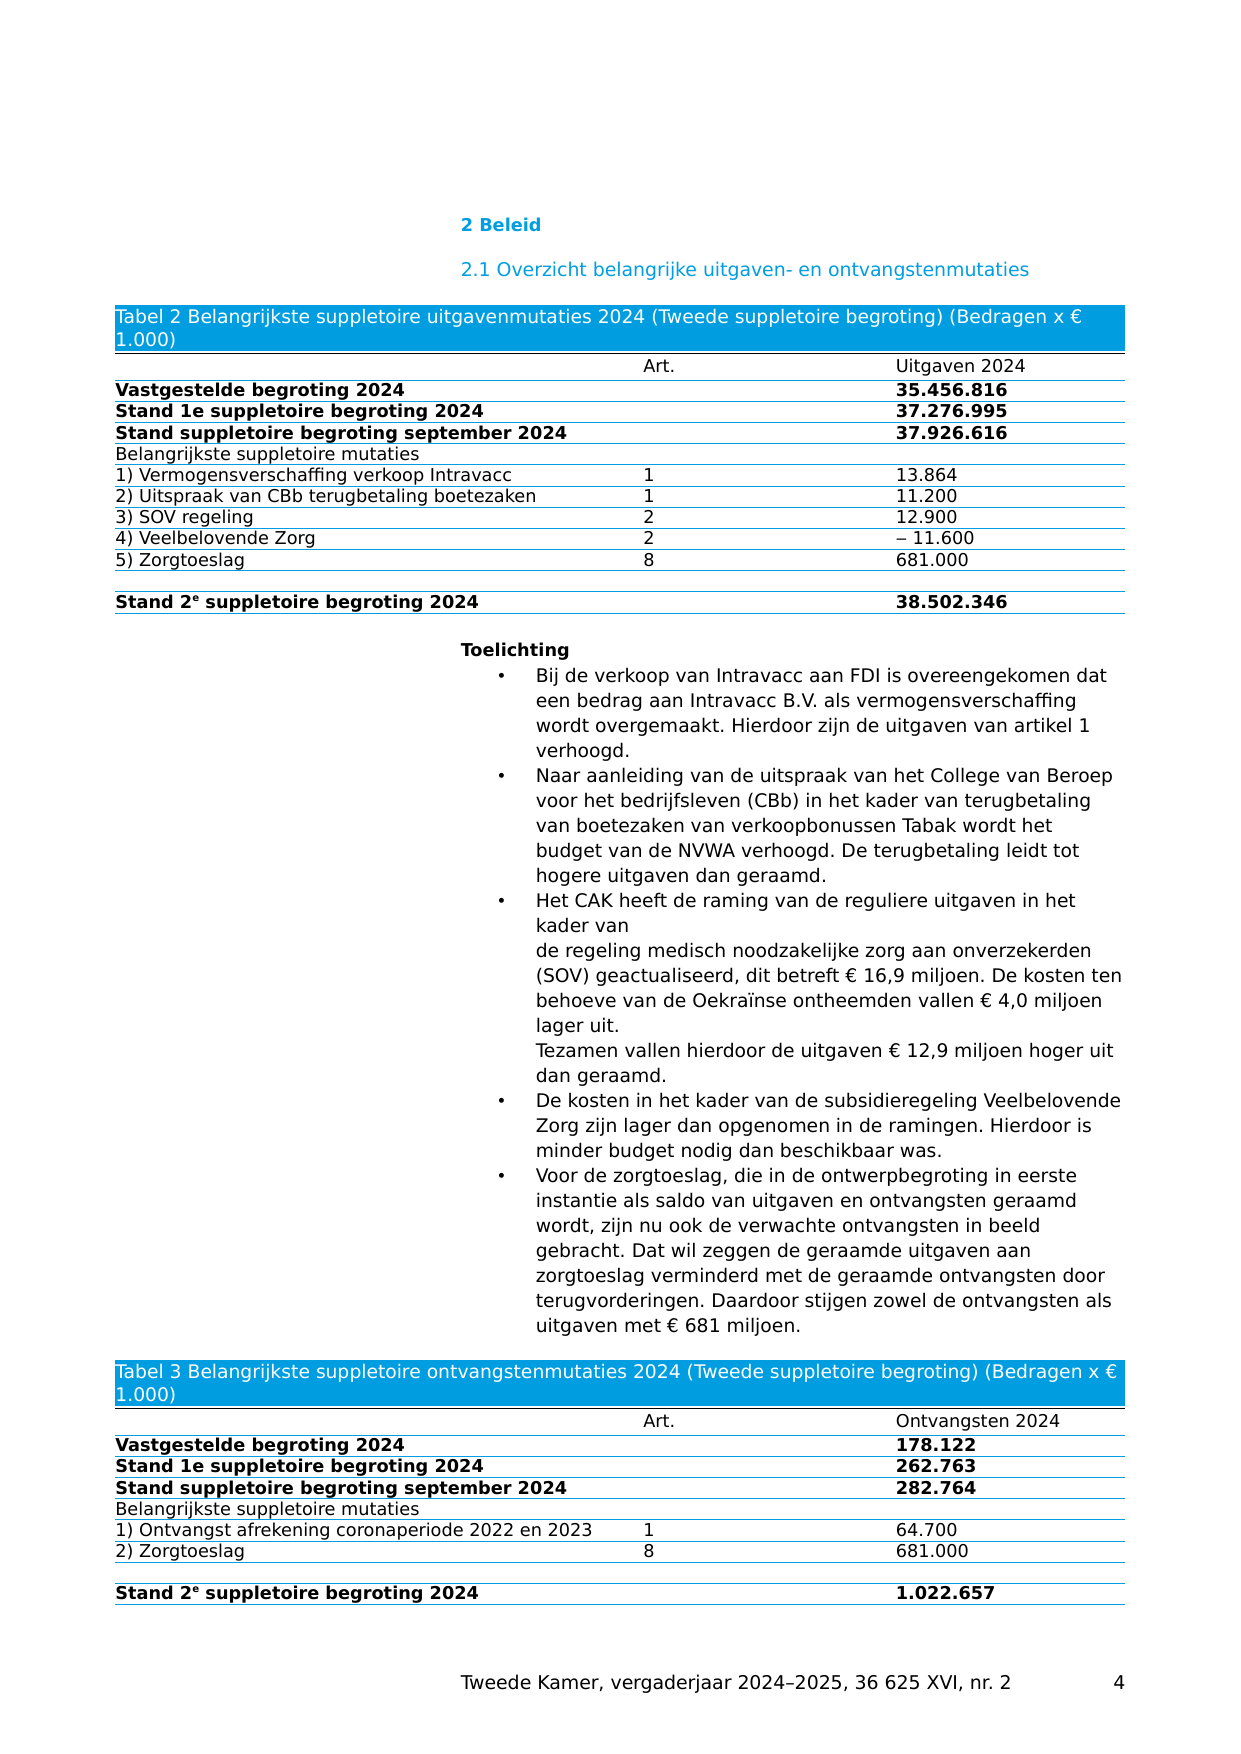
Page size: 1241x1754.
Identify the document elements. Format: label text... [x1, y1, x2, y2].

table_cell [115, 1409, 640, 1435]
list De kosten in het kader van de subsidieregeling Veelbelovende Zorg zijn lager dan opgenomen in de ramingen. Hierdoor is minder budget nodig dan beschikbaar was. [498, 1088, 1125, 1163]
table_cell Stand 1e suppletoire begroting 2024 [115, 402, 640, 422]
list Het CAK heeft de raming van de reguliere uitgaven in het kader van [498, 888, 1125, 938]
table_cell Stand suppletoire begroting september 2024 [115, 1478, 640, 1498]
table_cell 1 [640, 465, 893, 486]
table_cell [640, 1457, 893, 1477]
table_cell 282.764 [893, 1478, 1125, 1498]
table_cell [640, 423, 893, 443]
table_cell 681.000 [893, 550, 1125, 570]
table_cell Stand 2e suppletoire begroting 2024 [115, 592, 640, 612]
list Voor de zorgtoeslag, die in de ontwerpbegroting in eerste instantie als saldo van uitgaven en ontvangsten geraamd wordt, zijn nu ook de verwachte ontvangsten in beeld gebracht. Dat wil zeggen de geraamde uitgaven aan zorgtoeslag verminderd met de geraamde ontvangsten door terugvorderingen. Daardoor stijgen zowel de ontvangsten als uitgaven met € 681 miljoen. [498, 1163, 1125, 1338]
table_cell 64.700 [893, 1520, 1125, 1541]
table_cell [640, 1499, 893, 1519]
table_cell 1) Vermogensverschaffing verkoop Intravacc [115, 465, 640, 486]
table_cell [640, 1436, 893, 1456]
table_cell [640, 1478, 893, 1498]
table_cell ‒ 11.600 [893, 529, 1125, 549]
table_cell [640, 402, 893, 422]
table_cell 2) Zorgtoeslag [115, 1542, 640, 1562]
table_cell [893, 1499, 1125, 1519]
table_cell Art. [640, 354, 893, 380]
table_cell 8 [640, 1542, 893, 1562]
table_cell 4) Veelbelovende Zorg [115, 529, 640, 549]
table_cell 2) Uitspraak van CBb terugbetaling boetezaken [115, 487, 640, 507]
table_cell Belangrijkste suppletoire mutaties [115, 1499, 640, 1519]
table_cell [115, 354, 640, 380]
table_cell [640, 571, 893, 591]
table_cell Stand 2e suppletoire begroting 2024 [115, 1584, 640, 1604]
title 2 Beleid [461, 213, 1125, 236]
table_cell Stand suppletoire begroting september 2024 [115, 423, 640, 443]
table_cell [115, 1563, 640, 1583]
table_cell 262.763 [893, 1457, 1125, 1477]
table_cell [640, 1563, 893, 1583]
table_cell 2 [640, 508, 893, 528]
table_cell Vastgestelde begroting 2024 [115, 381, 640, 401]
table_cell 37.926.616 [893, 423, 1125, 443]
table_cell Vastgestelde begroting 2024 [115, 1436, 640, 1456]
title 2.1 Overzicht belangrijke uitgaven- en ontvangstenmutaties [461, 259, 1125, 281]
list Tezamen vallen hierdoor de uitgaven € 12,9 miljoen hoger uit dan geraamd. [498, 1038, 1125, 1088]
table_cell [640, 1584, 893, 1604]
table_cell 13.864 [893, 465, 1125, 486]
table_cell [640, 444, 893, 464]
table_cell 1 [640, 1520, 893, 1541]
table_cell 5) Zorgtoeslag [115, 550, 640, 570]
list Bij de verkoop van Intravacc aan FDI is overeengekomen dat een bedrag aan Intravacc B.V. als vermogensverschaffing wordt overgemaakt. Hierdoor zijn de uitgaven van artikel 1 verhoogd. [498, 663, 1125, 763]
table_cell Ontvangsten 2024 [893, 1409, 1125, 1435]
table_cell Uitgaven 2024 [893, 354, 1125, 380]
table_cell Stand 1e suppletoire begroting 2024 [115, 1457, 640, 1477]
table_cell [893, 1563, 1125, 1583]
table_cell 35.456.816 [893, 381, 1125, 401]
table_cell [893, 571, 1125, 591]
table_cell Belangrijkste suppletoire mutaties [115, 444, 640, 464]
table_cell [640, 592, 893, 612]
table_cell 12.900 [893, 508, 1125, 528]
table_cell [115, 571, 640, 591]
table_cell 1 [640, 487, 893, 507]
table_cell 37.276.995 [893, 402, 1125, 422]
table_cell 681.000 [893, 1542, 1125, 1562]
table_cell 178.122 [893, 1436, 1125, 1456]
table_cell [893, 444, 1125, 464]
table_cell 38.502.346 [893, 592, 1125, 612]
table_cell [640, 381, 893, 401]
table_cell 1.022.657 [893, 1584, 1125, 1604]
table_cell 8 [640, 550, 893, 570]
table_cell 3) SOV regeling [115, 508, 640, 528]
table_cell 1) Ontvangst afrekening coronaperiode 2022 en 2023 [115, 1520, 640, 1541]
text Toelichting [461, 638, 1125, 661]
table_cell 11.200 [893, 487, 1125, 507]
table_cell Art. [640, 1409, 893, 1435]
list de regeling medisch noodzakelĳke zorg aan onverzekerden (SOV) geactua­liseerd, dit betreft € 16,9 miljoen. De kosten ten behoeve van de Oekraïnse ontheemden vallen € 4,0 miljoen lager uit. [498, 938, 1125, 1038]
table_cell 2 [640, 529, 893, 549]
list Naar aanleiding van de uitspraak van het College van Beroep voor het bedrijfsleven (CBb) in het kader van terugbetaling van boetezaken van verkoopbonussen Tabak wordt het budget van de NVWA verhoogd. De terugbetaling leidt tot hogere uitgaven dan geraamd. [498, 763, 1125, 888]
